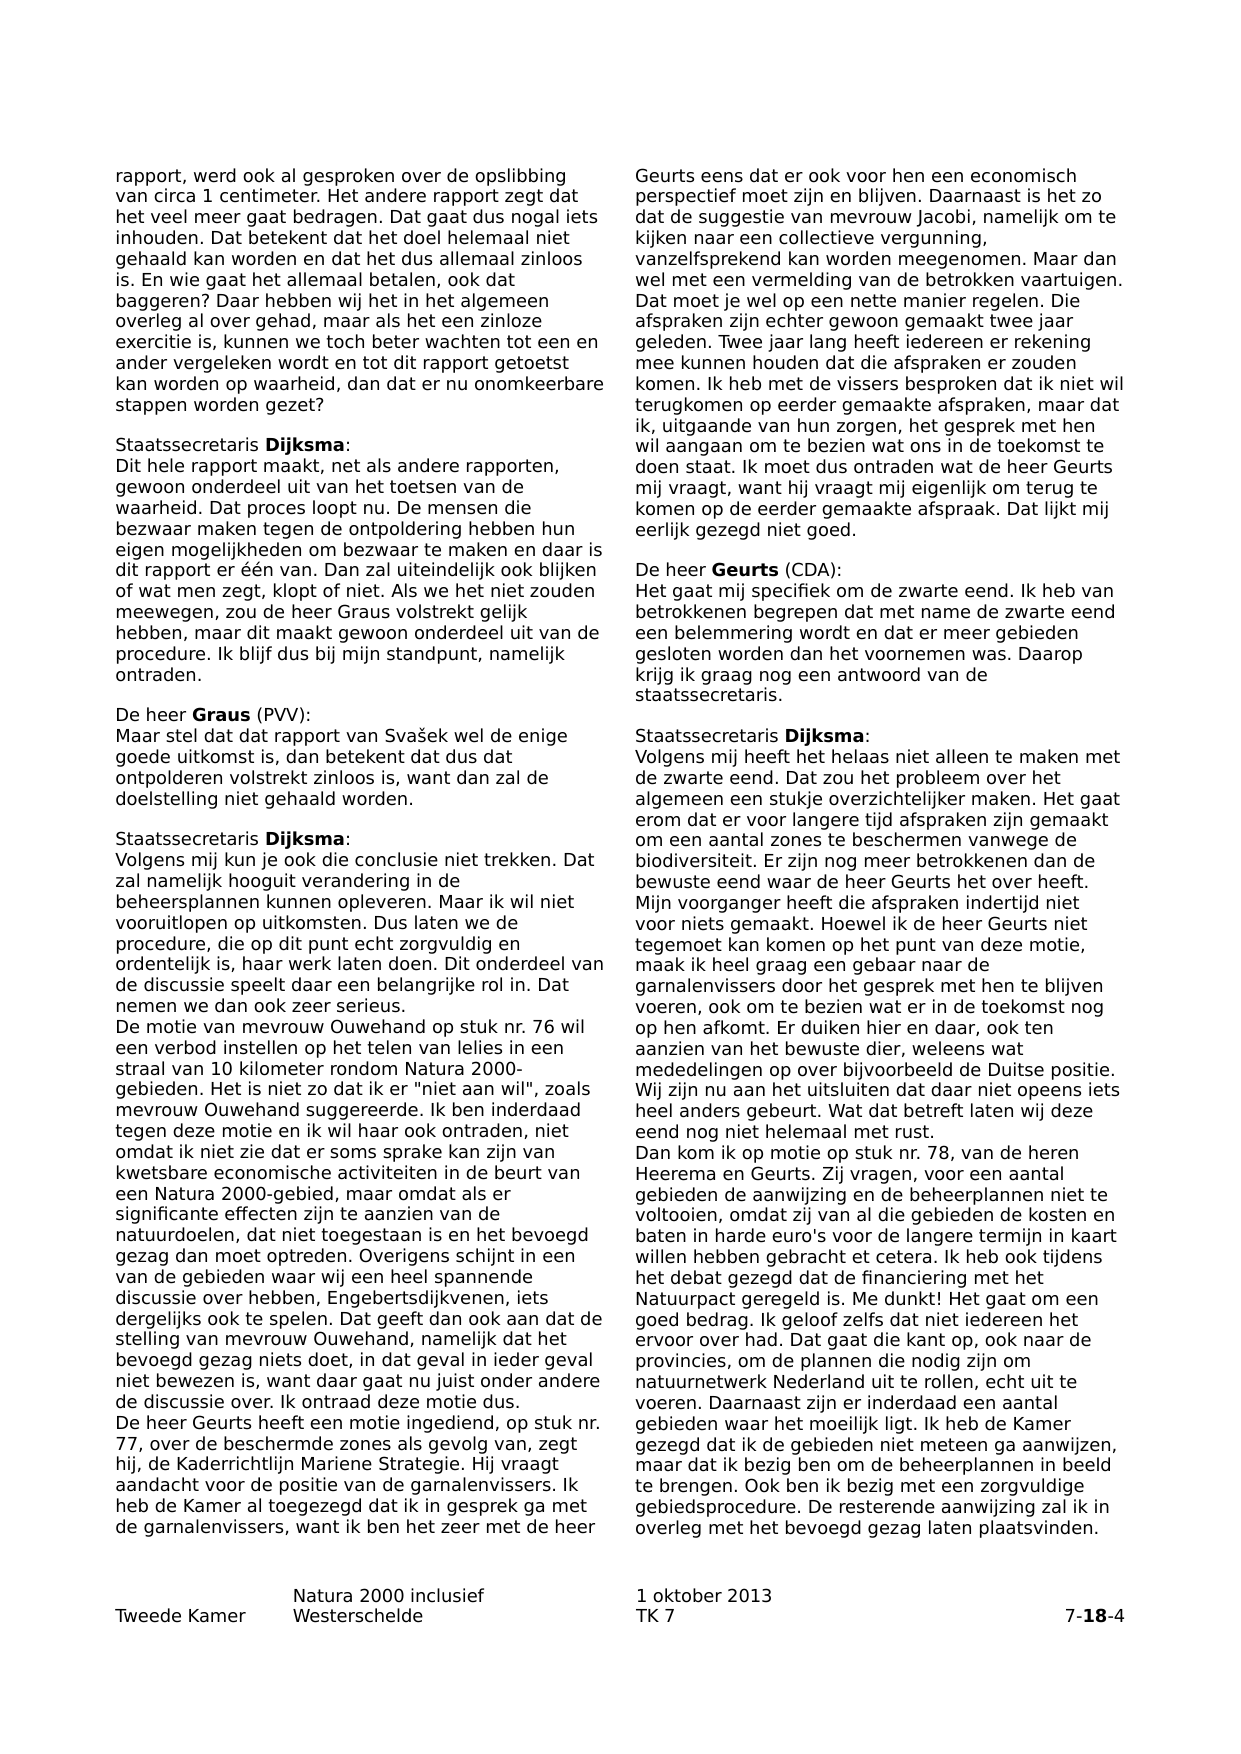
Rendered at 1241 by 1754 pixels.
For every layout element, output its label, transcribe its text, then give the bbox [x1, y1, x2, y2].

text Staatssecretaris Dijksma: [635, 726, 1125, 747]
text Dit hele rapport maakt, net als andere rapporten, gewoon onderdeel uit van het toetsen van de waarheid. Dat proces loopt nu. De mensen die bezwaar maken tegen de ontpoldering hebben hun eigen mogelijkheden om bezwaar te maken en daar is dit rapport er één van. Dan zal uiteindelijk ook blijken of wat men zegt, klopt of niet. Als we het niet zouden meewegen, zou de heer Graus volstrekt gelijk hebben, maar dit maakt gewoon onderdeel uit van de procedure. Ik blijf dus bij mijn standpunt, namelijk ontraden. [115, 456, 605, 685]
text De heer Geurts heeft een motie ingediend, op stuk nr. 77, over de beschermde zones als gevolg van, zegt hij, de Kaderrichtlijn Mariene Strategie. Hij vraagt aandacht voor de positie van de garnalenvissers. Ik heb de Kamer al toegezegd dat ik in gesprek ga met de garnalenvissers, want ik ben het zeer met de heer [115, 1412, 605, 1537]
text Volgens mij heeft het helaas niet alleen te maken met de zwarte eend. Dat zou het probleem over het algemeen een stukje overzichtelijker maken. Het gaat erom dat er voor langere tijd afspraken zijn gemaakt om een aantal zones te beschermen vanwege de biodiversiteit. Er zijn nog meer betrokkenen dan de bewuste eend waar de heer Geurts het over heeft. Mijn voorganger heeft die afspraken indertijd niet voor niets gemaakt. Hoewel ik de heer Geurts niet tegemoet kan komen op het punt van deze motie, maak ik heel graag een gebaar naar de garnalenvissers door het gesprek met hen te blijven voeren, ook om te bezien wat er in de toekomst nog op hen afkomt. Er duiken hier en daar, ook ten aanzien van het bewuste dier, weleens wat mededelingen op over bijvoorbeeld de Duitse positie. Wij zijn nu aan het uitsluiten dat daar niet opeens iets heel anders gebeurt. Wat dat betreft laten wij deze eend nog niet helemaal met rust. [635, 747, 1125, 1143]
text rapport, werd ook al gesproken over de opslibbing van circa 1 centimeter. Het andere rapport zegt dat het veel meer gaat bedragen. Dat gaat dus nogal iets inhouden. Dat betekent dat het doel helemaal niet gehaald kan worden en dat het dus allemaal zinloos is. En wie gaat het allemaal betalen, ook dat baggeren? Daar hebben wij het in het algemeen overleg al over gehad, maar als het een zinloze exercitie is, kunnen we toch beter wachten tot een en ander vergeleken wordt en tot dit rapport getoetst kan worden op waarheid, dan dat er nu onomkeerbare stappen worden gezet? [115, 165, 605, 415]
text Geurts eens dat er ook voor hen een economisch perspectief moet zijn en blijven. Daarnaast is het zo dat de suggestie van mevrouw Jacobi, namelijk om te kijken naar een collectieve vergunning, vanzelfsprekend kan worden meegenomen. Maar dan wel met een vermelding van de betrokken vaartuigen. Dat moet je wel op een nette manier regelen. Die afspraken zijn echter gewoon gemaakt twee jaar geleden. Twee jaar lang heeft iedereen er rekening mee kunnen houden dat die afspraken er zouden komen. Ik heb met de vissers besproken dat ik niet wil terugkomen op eerder gemaakte afspraken, maar dat ik, uitgaande van hun zorgen, het gesprek met hen wil aangaan om te bezien wat ons in de toekomst te doen staat. Ik moet dus ontraden wat de heer Geurts mij vraagt, want hij vraagt mij eigenlijk om terug te komen op de eerder gemaakte afspraak. Dat lijkt mij eerlijk gezegd niet goed. [635, 165, 1125, 540]
text Het gaat mij specifiek om de zwarte eend. Ik heb van betrokkenen begrepen dat met name de zwarte eend een belemmering wordt en dat er meer gebieden gesloten worden dan het voornemen was. Daarop krijg ik graag nog een antwoord van de staatssecretaris. [635, 581, 1125, 706]
text Staatssecretaris Dijksma: [115, 435, 605, 456]
text Staatssecretaris Dijksma: [115, 829, 605, 850]
text De heer Geurts (CDA): [635, 560, 1125, 581]
text De heer Graus (PVV): [115, 705, 605, 726]
text Maar stel dat dat rapport van Svašek wel de enige goede uitkomst is, dan betekent dat dus dat ontpolderen volstrekt zinloos is, want dan zal de doelstelling niet gehaald worden. [115, 726, 605, 809]
text Dan kom ik op motie op stuk nr. 78, van de heren Heerema en Geurts. Zij vragen, voor een aantal gebieden de aanwijzing en de beheerplannen niet te voltooien, omdat zij van al die gebieden de kosten en baten in harde euro's voor de langere termijn in kaart willen hebben gebracht et cetera. Ik heb ook tijdens het debat gezegd dat de financiering met het Natuurpact geregeld is. Me dunkt! Het gaat om een goed bedrag. Ik geloof zelfs dat niet iedereen het ervoor over had. Dat gaat die kant op, ook naar de provincies, om de plannen die nodig zijn om natuurnetwerk Nederland uit te rollen, echt uit te voeren. Daarnaast zijn er inderdaad een aantal gebieden waar het moeilijk ligt. Ik heb de Kamer gezegd dat ik de gebieden niet meteen ga aanwijzen, maar dat ik bezig ben om de beheerplannen in beeld te brengen. Ook ben ik bezig met een zorgvuldige gebiedsprocedure. De resterende aanwijzing zal ik in overleg met het bevoegd gezag laten plaatsvinden. [635, 1143, 1125, 1538]
text De motie van mevrouw Ouwehand op stuk nr. 76 wil een verbod instellen op het telen van lelies in een straal van 10 kilometer rondom Natura 2000-gebieden. Het is niet zo dat ik er "niet aan wil", zoals mevrouw Ouwehand suggereerde. Ik ben inderdaad tegen deze motie en ik wil haar ook ontraden, niet omdat ik niet zie dat er soms sprake kan zijn van kwetsbare economische activiteiten in de beurt van een Natura 2000-gebied, maar omdat als er significante effecten zijn te aanzien van de natuurdoelen, dat niet toegestaan is en het bevoegd gezag dan moet optreden. Overigens schijnt in een van de gebieden waar wij een heel spannende discussie over hebben, Engebertsdijkvenen, iets dergelijks ook te spelen. Dat geeft dan ook aan dat de stelling van mevrouw Ouwehand, namelijk dat het bevoegd gezag niets doet, in dat geval in ieder geval niet bewezen is, want daar gaat nu juist onder andere de discussie over. Ik ontraad deze motie dus. [115, 1017, 605, 1412]
text Volgens mij kun je ook die conclusie niet trekken. Dat zal namelijk hooguit verandering in de beheersplannen kunnen opleveren. Maar ik wil niet vooruitlopen op uitkomsten. Dus laten we de procedure, die op dit punt echt zorgvuldig en ordentelijk is, haar werk laten doen. Dit onderdeel van de discussie speelt daar een belangrijke rol in. Dat nemen we dan ook zeer serieus. [115, 850, 605, 1017]
